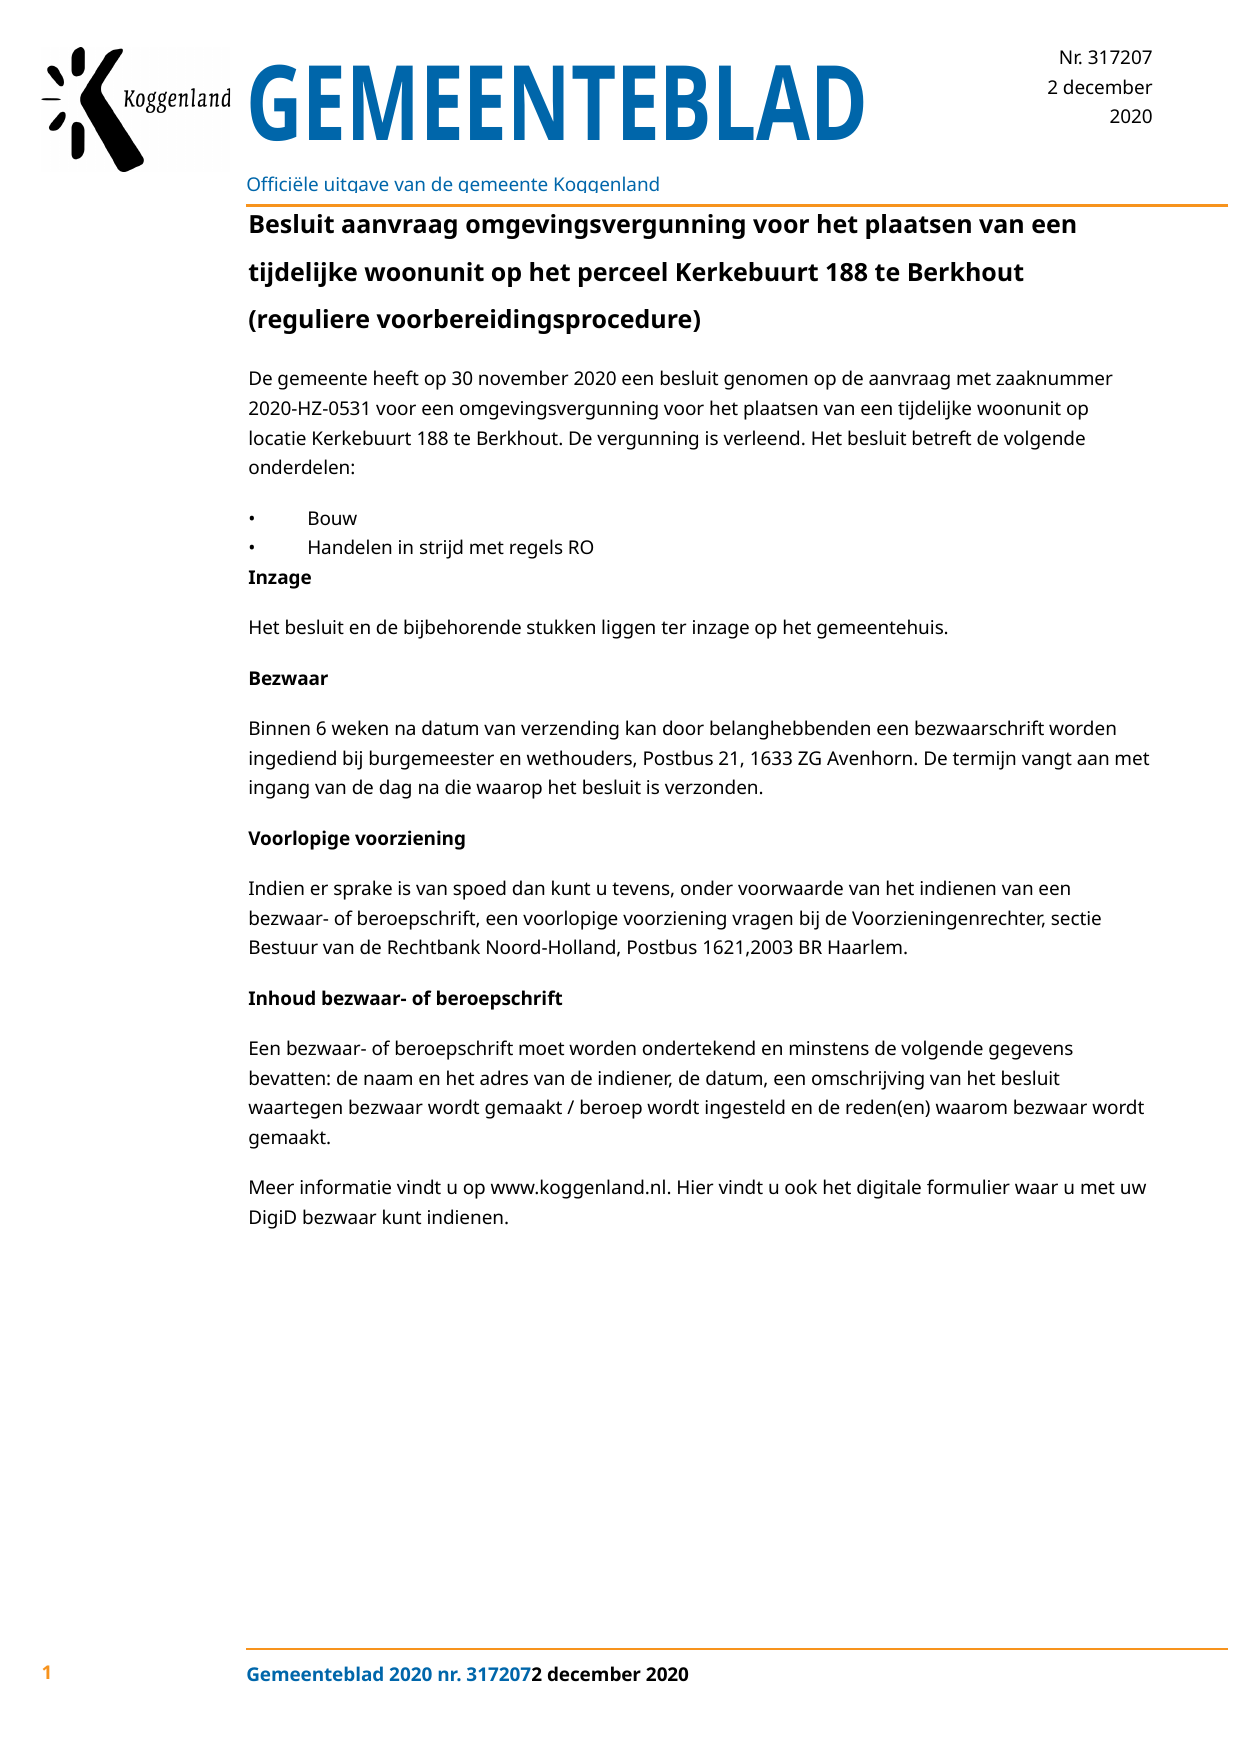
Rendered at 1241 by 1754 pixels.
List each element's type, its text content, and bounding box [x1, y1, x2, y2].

picture [41, 47, 231, 172]
text Bezwaar [248, 665, 1152, 690]
text Voorlopige voorziening [248, 825, 1152, 850]
text De gemeente heeft op 30 november 2020 een besluit genomen op de aanvraag met zaaknummer 2020-HZ-0531 voor een omgevingsvergunning voor het plaatsen van een tijdelijke woonunit op locatie Kerkebuurt 188 te Berkhout. De vergunning is verleend. Het besluit betreft de volgende onderdelen: [248, 366, 1152, 480]
text Inhoud bezwaar- of beroepschrift [248, 985, 1152, 1010]
text Indien er sprake is van spoed dan kunt u tevens, onder voorwaarde van het indienen van een bezwaar- of beroepschrift, een voorlopige voorziening vragen bij de Voorzieningenrechter, sectie Bestuur van de Rechtbank Noord-Holland, Postbus 1621,2003 BR Haarlem. [248, 875, 1152, 960]
text Meer informatie vindt u op www.koggenland.nl. Hier vindt u ook het digitale formulier waar u met uw DigiD bezwaar kunt indienen. [248, 1174, 1152, 1229]
text Een bezwaar- of beroepschrift moet worden ondertekend en minstens de volgende gegevens bevatten: de naam en het adres van de indiener, de datum, een omschrijving van het besluit waartegen bezwaar wordt gemaakt / beroep wordt ingesteld en de reden(en) waarom bezwaar wordt gemaakt. [248, 1035, 1152, 1149]
text Het besluit en de bijbehorende stukken liggen ter inzage op het gemeentehuis. [248, 614, 1152, 640]
list Handelen in strijd met regels RO [248, 534, 1152, 560]
list Bouw [248, 505, 1152, 530]
text Besluit aanvraag omgevingsvergunning voor het plaatsen van een tijdelijke woonunit op het perceel Kerkebuurt 188 te Berkhout (reguliere voorbereidingsprocedure) [248, 207, 1152, 336]
text Binnen 6 weken na datum van verzending kan door belanghebbenden een bezwaarschrift worden ingediend bij burgemeester en wethouders, Postbus 21, 1633 ZG Avenhorn. De termijn vangt aan met ingang van de dag na die waarop het besluit is verzonden. [248, 715, 1152, 800]
text Inzage [248, 564, 1152, 589]
